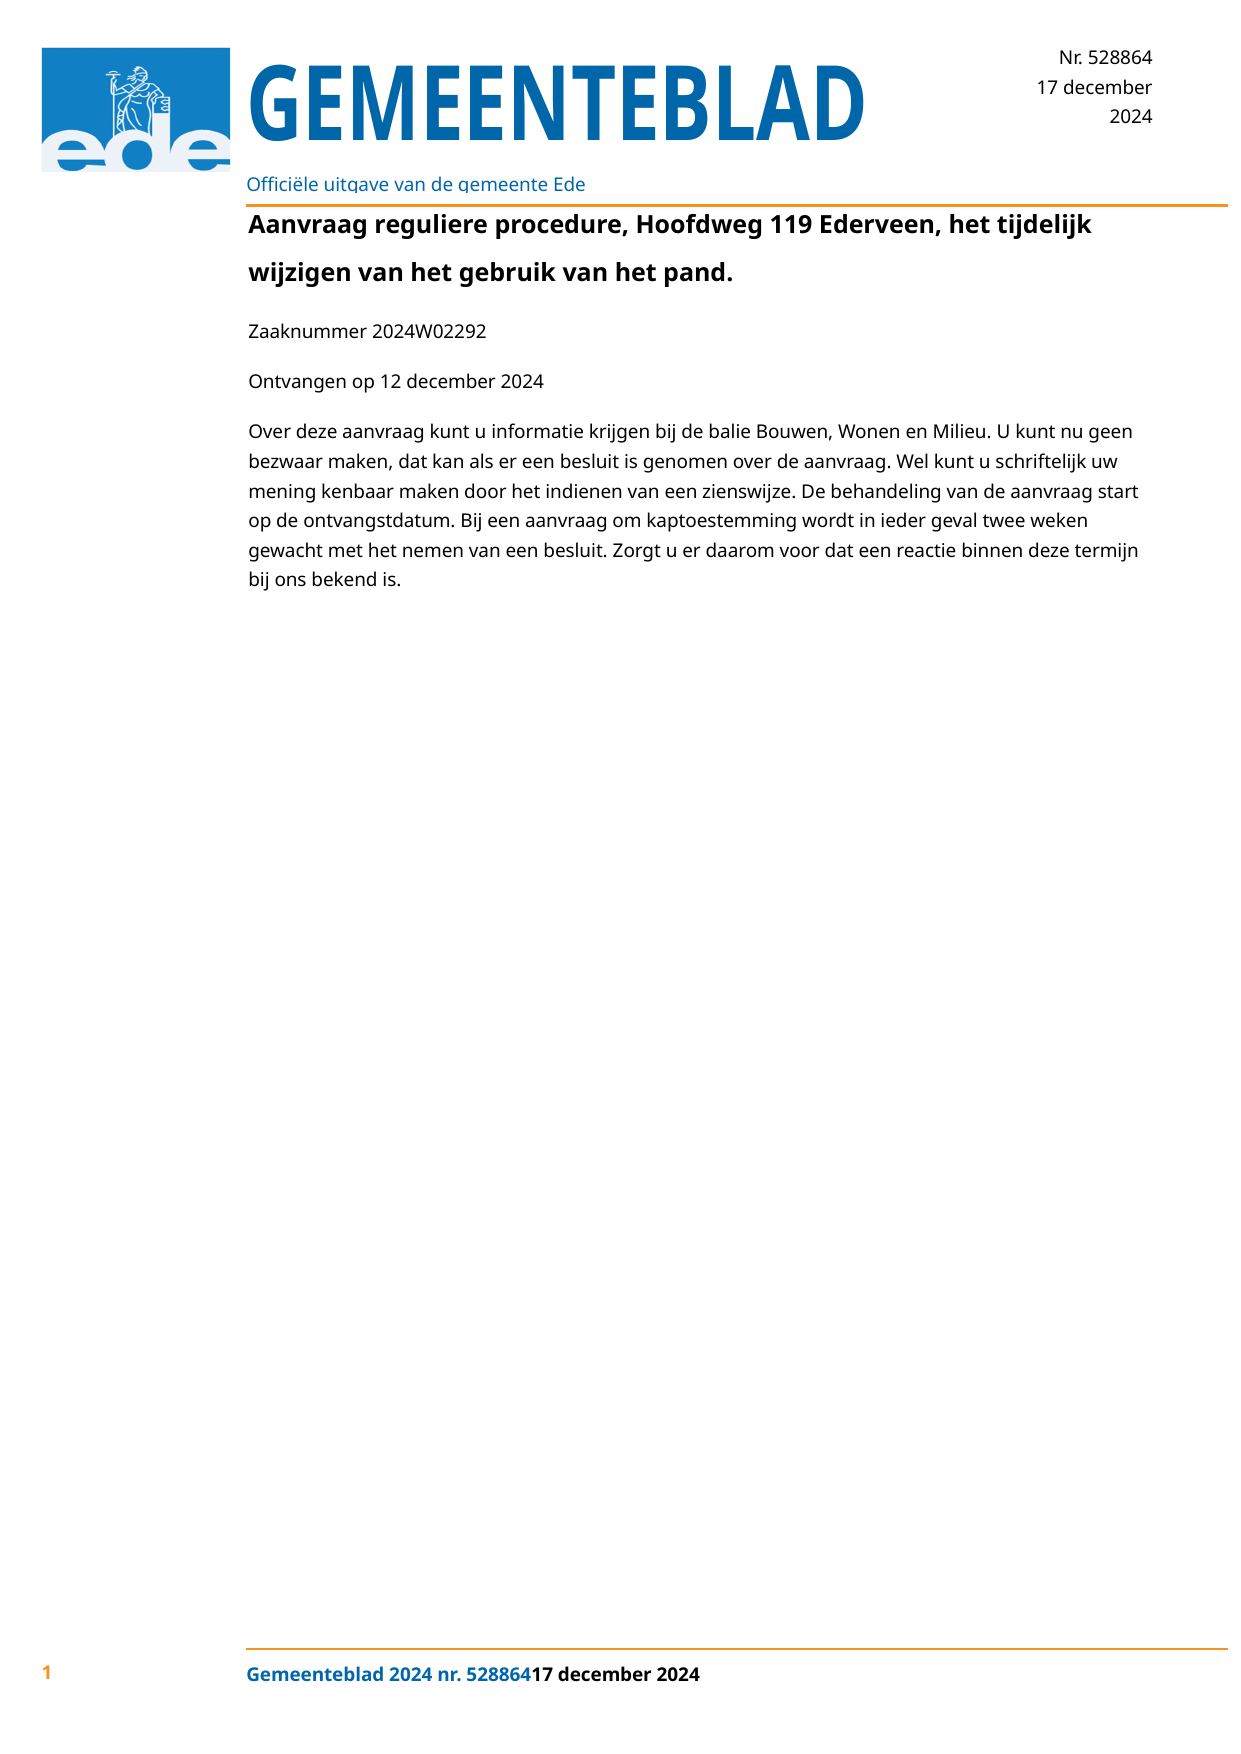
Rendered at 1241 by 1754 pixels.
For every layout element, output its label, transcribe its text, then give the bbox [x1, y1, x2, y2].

text Over deze aanvraag kunt u informatie krijgen bij de balie Bouwen, Wonen en Milieu. U kunt nu geen bezwaar maken, dat kan als er een besluit is genomen over de aanvraag. Wel kunt u schriftelijk uw mening kenbaar maken door het indienen van een zienswijze. De behandeling van de aanvraag start op de ontvangstdatum. Bij een aanvraag om kaptoestemming wordt in ieder geval twee weken gewacht met het nemen van een besluit. Zorgt u er daarom voor dat een reactie binnen deze termijn bij ons bekend is. [248, 419, 1152, 592]
picture [41, 47, 231, 172]
text Aanvraag reguliere procedure, Hoofdweg 119 Ederveen, het tijdelijk wijzigen van het gebruik van het pand. [248, 207, 1152, 288]
text Ontvangen op 12 december 2024 [248, 368, 1152, 394]
text Zaaknummer 2024W02292 [248, 318, 1152, 344]
